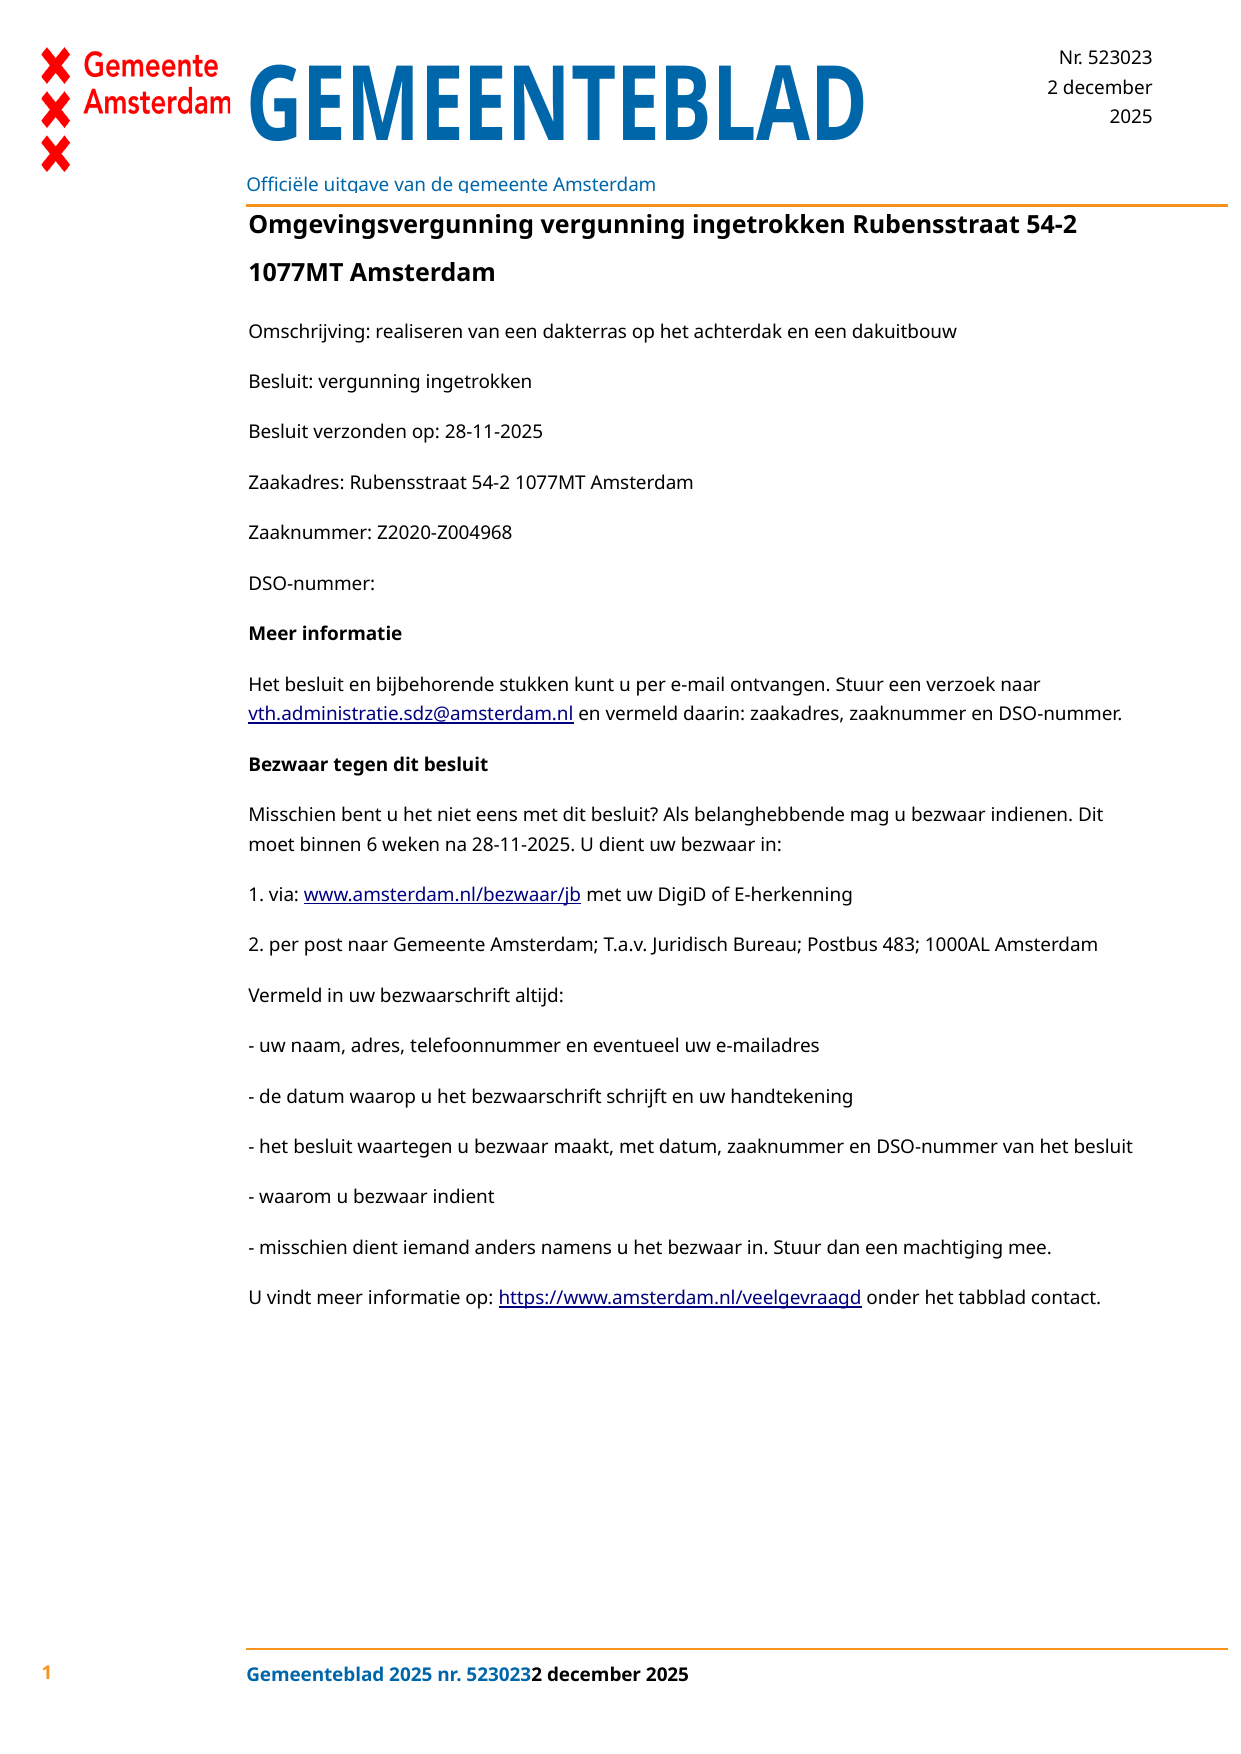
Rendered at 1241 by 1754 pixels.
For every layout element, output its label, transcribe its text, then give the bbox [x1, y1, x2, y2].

text - waarom u bezwaar indient [248, 1184, 1152, 1209]
text Omschrijving: realiseren van een dakterras op het achterdak en een dakuitbouw [248, 318, 1152, 344]
text Besluit verzonden op: 28-11-2025 [248, 419, 1152, 444]
text 2. per post naar Gemeente Amsterdam; T.a.v. Juridisch Bureau; Postbus 483; 1000AL Amsterdam [248, 932, 1152, 957]
text Zaaknummer: Z2020-Z004968 [248, 519, 1152, 545]
text - het besluit waartegen u bezwaar maakt, met datum, zaaknummer en DSO-nummer van het besluit [248, 1133, 1152, 1159]
text Vermeld in uw bezwaarschrift altijd: [248, 982, 1152, 1008]
picture [41, 47, 231, 172]
text Meer informatie [248, 620, 1152, 646]
text Omgevingsvergunning vergunning ingetrokken Rubensstraat 54-2 1077MT Amsterdam [248, 207, 1152, 288]
text - misschien dient iemand anders namens u het bezwaar in. Stuur dan een machtiging mee. [248, 1234, 1152, 1260]
text Zaakadres: Rubensstraat 54-2 1077MT Amsterdam [248, 469, 1152, 495]
text - uw naam, adres, telefoonnummer en eventueel uw e-mailadres [248, 1032, 1152, 1058]
text U vindt meer informatie op: https://www.amsterdam.nl/veelgevraagd onder het tabblad contact. [248, 1284, 1152, 1310]
text Misschien bent u het niet eens met dit besluit? Als belanghebbende mag u bezwaar indienen. Dit moet binnen 6 weken na 28-11-2025. U dient uw bezwaar in: [248, 801, 1152, 857]
text Besluit: vergunning ingetrokken [248, 368, 1152, 394]
text DSO-nummer: [248, 570, 1152, 596]
text Bezwaar tegen dit besluit [248, 751, 1152, 777]
text - de datum waarop u het bezwaarschrift schrijft en uw handtekening [248, 1083, 1152, 1109]
text 1. via: www.amsterdam.nl/bezwaar/jb met uw DigiD of E-herkenning [248, 881, 1152, 907]
text Het besluit en bijbehorende stukken kunt u per e-mail ontvangen. Stuur een verzoek naar vth.administratie.sdz@amsterdam.nl en vermeld daarin: zaakadres, zaaknummer en DSO-nummer. [248, 671, 1152, 726]
